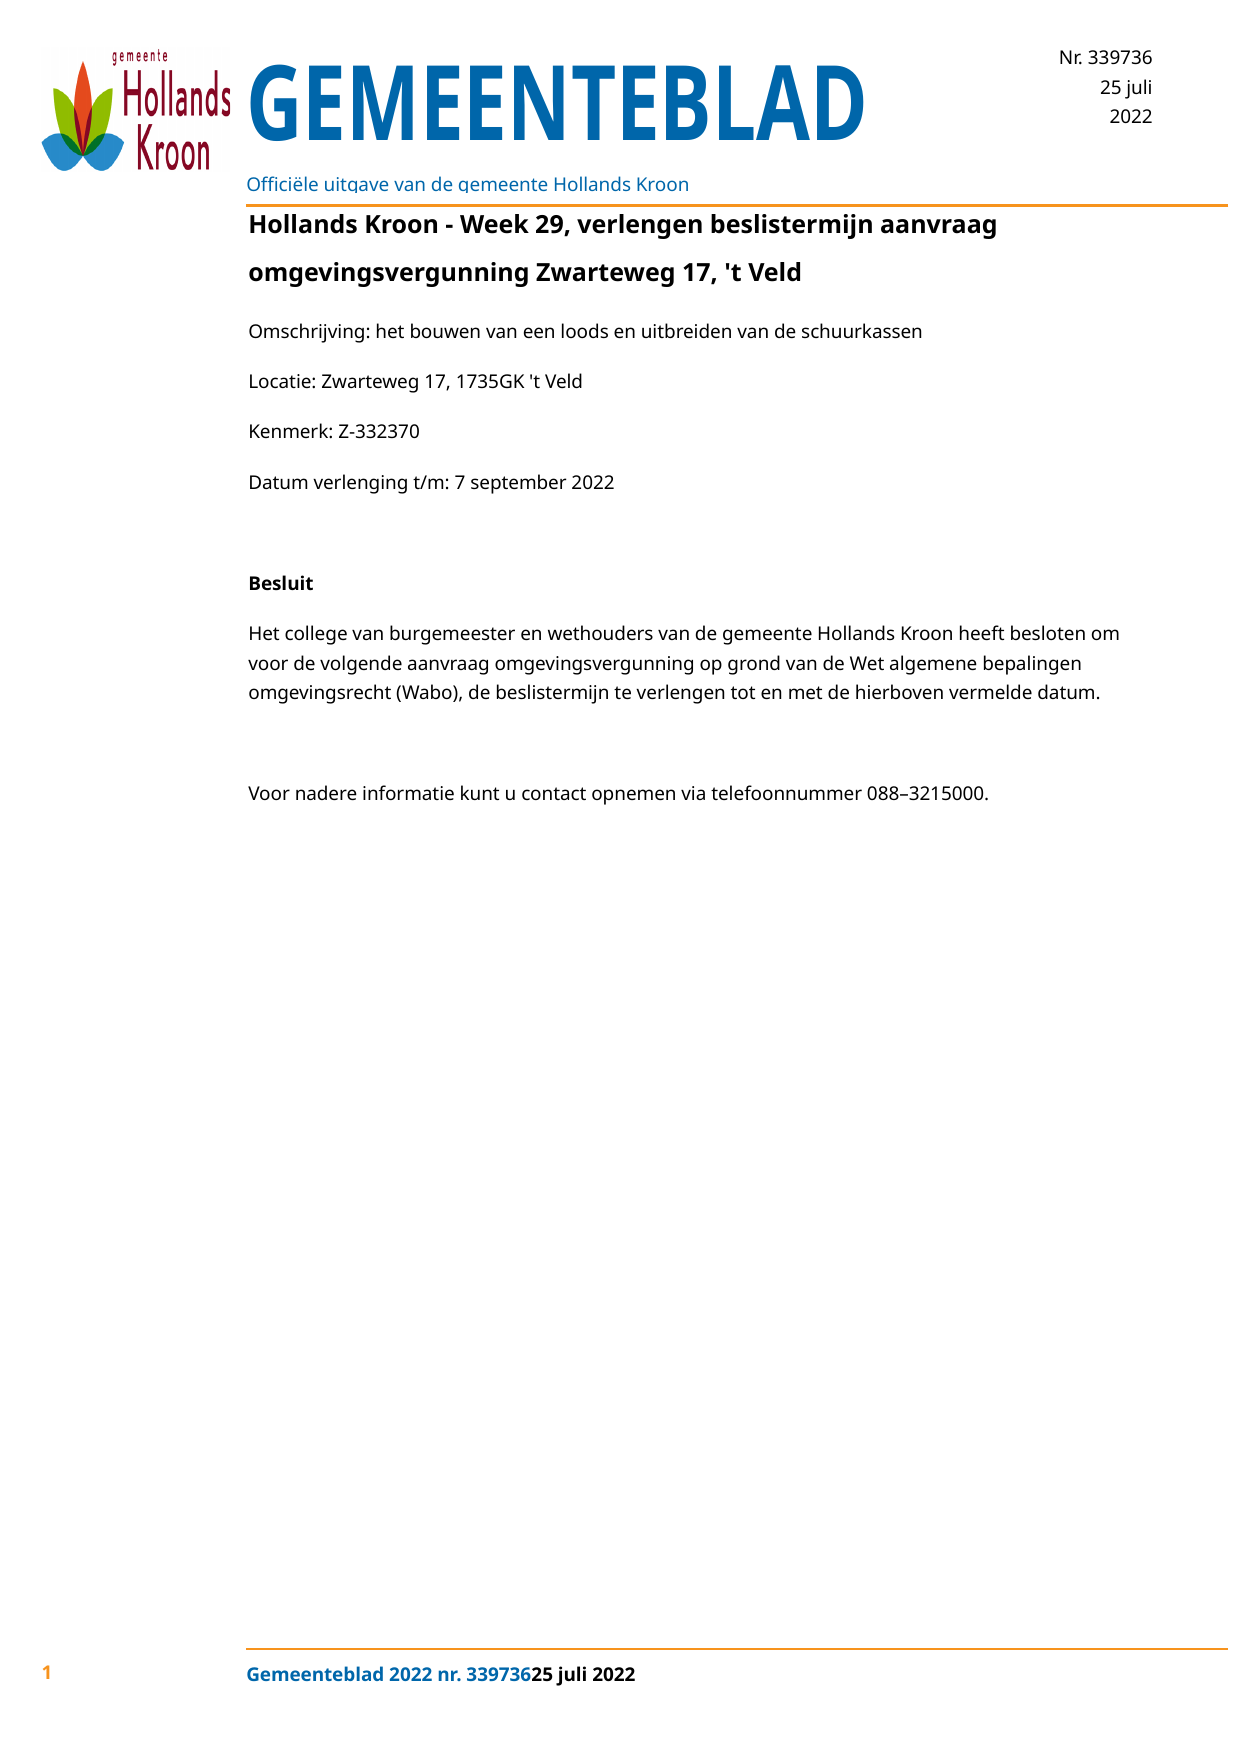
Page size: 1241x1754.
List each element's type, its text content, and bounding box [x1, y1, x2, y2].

picture [41, 47, 231, 172]
text Het college van burgemeester en wethouders van de gemeente Hollands Kroon heeft besloten om voor de volgende aanvraag omgevingsvergunning op grond van de Wet algemene bepalingen omgevingsrecht (Wabo), de beslistermijn te verlengen tot en met de hierboven vermelde datum. [248, 620, 1152, 705]
text Datum verlenging t/m: 7 september 2022 [248, 469, 1152, 495]
text Locatie: Zwarteweg 17, 1735GK 't Veld [248, 368, 1152, 394]
text Omschrijving: het bouwen van een loods en uitbreiden van de schuurkassen [248, 318, 1152, 344]
text Kenmerk: Z-332370 [248, 419, 1152, 444]
text Besluit [248, 570, 1152, 596]
text Voor nadere informatie kunt u contact opnemen via telefoonnummer 088–3215000. [248, 780, 1152, 806]
text Hollands Kroon - Week 29, verlengen beslistermijn aanvraag omgevingsvergunning Zwarteweg 17, 't Veld [248, 207, 1152, 288]
